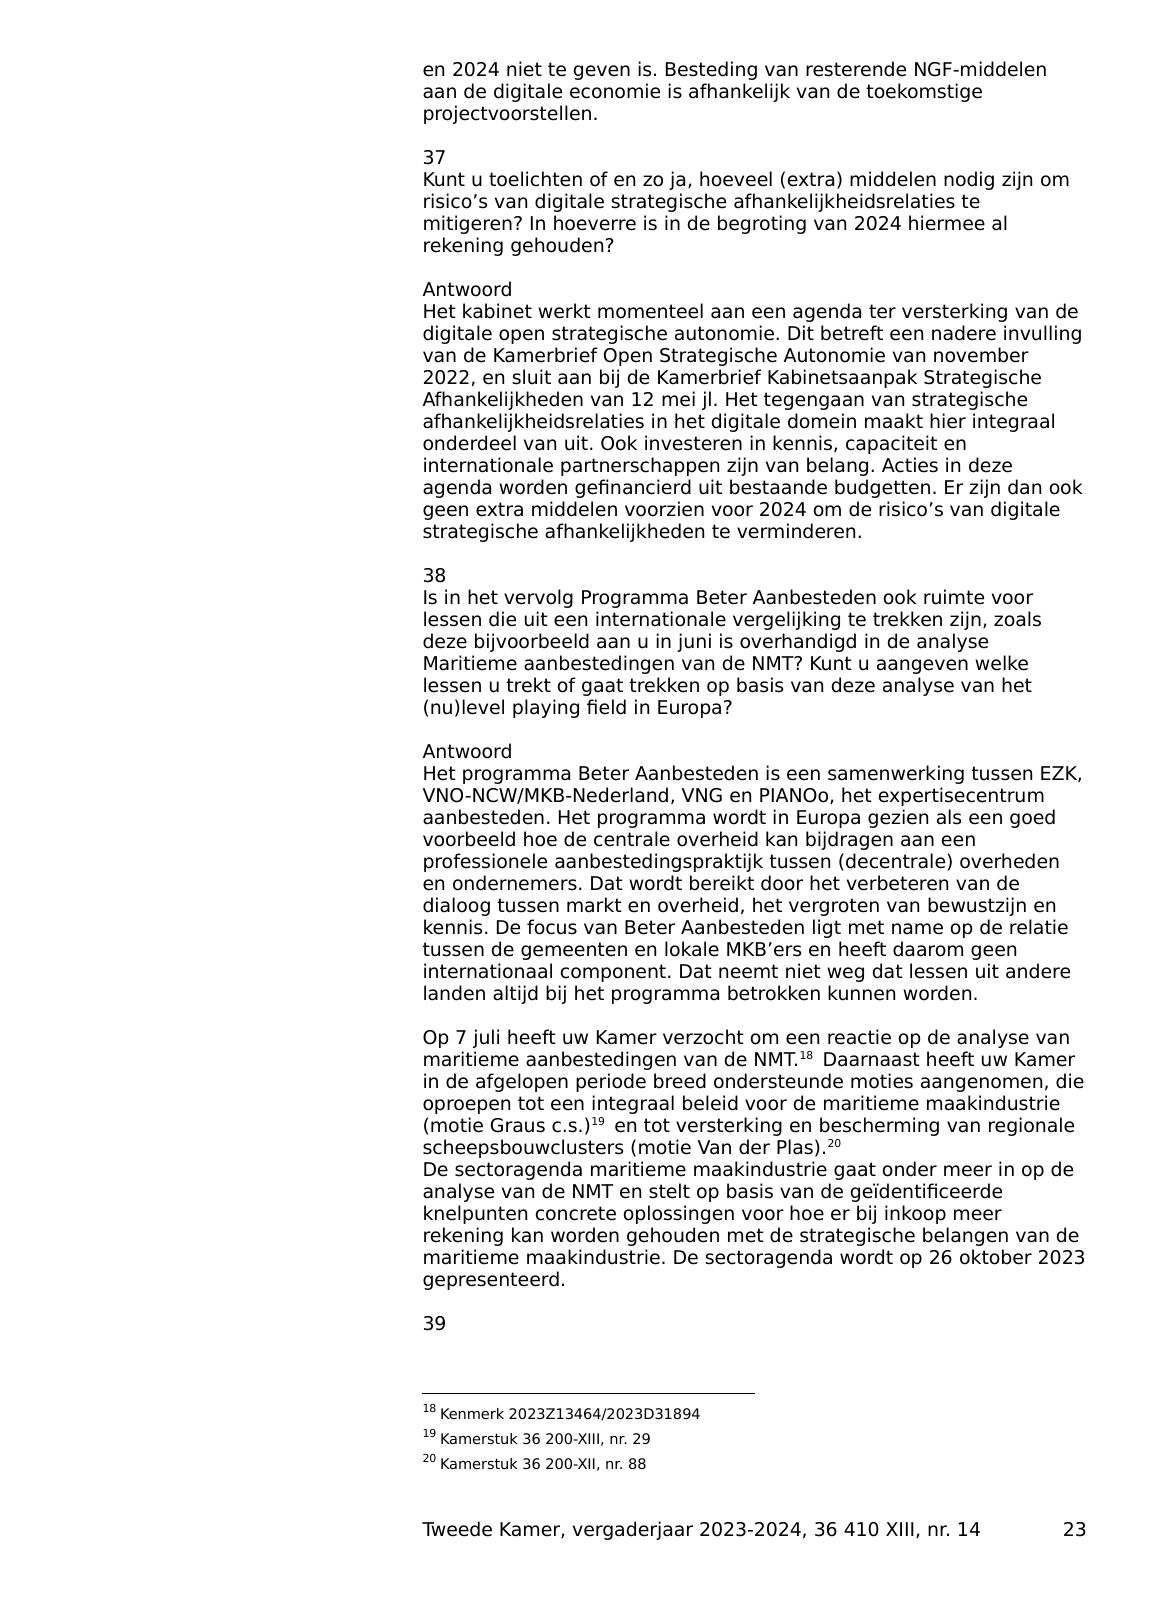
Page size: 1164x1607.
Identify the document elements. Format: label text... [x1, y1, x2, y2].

text Kunt u toelichten of en zo ja, hoeveel (extra) middelen nodig zijn om risico’s van digitale strategische afhankelĳkheidsrelaties te mitigeren? In hoeverre is in de begroting van 2024 hiermee al rekening gehouden? [422, 169, 1087, 257]
text Kamerstuk 36 200-XII, nr. 88 [422, 1452, 1087, 1474]
text Antwoord [422, 741, 1087, 763]
text 39 [422, 1313, 1087, 1335]
text Het kabinet werkt momenteel aan een agenda ter versterking van de digitale open strategische autonomie. Dit betreft een nadere invulling van de Kamerbrief Open Strategische Autonomie van november 2022, en sluit aan bij de Kamerbrief Kabinetsaanpak Strategische Afhankelijkheden van 12 mei jl. Het tegengaan van strategische afhankelijkheidsrelaties in het digitale domein maakt hier integraal onderdeel van uit. Ook investeren in kennis, capaciteit en internationale partnerschappen zijn van belang. Acties in deze agenda worden gefinancierd uit bestaande budgetten. Er zijn dan ook geen extra middelen voorzien voor 2024 om de risico’s van digitale strategische afhankelijkheden te verminderen. [422, 301, 1087, 543]
text 37 [422, 147, 1087, 169]
text en 2024 niet te geven is. Besteding van resterende NGF-middelen aan de digitale economie is afhankelijk van de toekomstige projectvoorstellen. [422, 59, 1087, 125]
text Is in het vervolg Programma Beter Aanbesteden ook ruimte voor lessen die uit een internationale vergelijking te trekken zijn, zoals deze bijvoorbeeld aan u in juni is overhandigd in de analyse Maritieme aanbestedingen van de NMT? Kunt u aangeven welke lessen u trekt of gaat trekken op basis van deze analyse van het (nu)level playing field in Europa? [422, 587, 1087, 719]
text Op 7 juli heeft uw Kamer verzocht om een reactie op de analyse van maritieme aanbestedingen van de NMT. Daarnaast heeft uw Kamer in de afgelopen periode breed ondersteunde moties aangenomen, die oproepen tot een integraal beleid voor de maritieme maakindustrie (motie Graus c.s.) en tot versterking en bescherming van regionale scheepsbouwclusters (motie Van der Plas). [422, 1027, 1087, 1159]
text Antwoord [422, 279, 1087, 301]
text Het programma Beter Aanbesteden is een samenwerking tussen EZK, VNO-NCW/MKB-Nederland, VNG en PIANOo, het expertisecentrum aanbesteden. Het programma wordt in Europa gezien als een goed voorbeeld hoe de centrale overheid kan bijdragen aan een professionele aanbestedingspraktijk tussen (decentrale) overheden en ondernemers. Dat wordt bereikt door het verbeteren van de dialoog tussen markt en overheid, het vergroten van bewustzijn en kennis. De focus van Beter Aanbesteden ligt met name op de relatie tussen de gemeenten en lokale MKB’ers en heeft daarom geen internationaal component. Dat neemt niet weg dat lessen uit andere landen altijd bij het programma betrokken kunnen worden. [422, 763, 1087, 1005]
text Kenmerk 2023Z13464/2023D31894 [422, 1402, 1087, 1424]
text De sectoragenda maritieme maakindustrie gaat onder meer in op de analyse van de NMT en stelt op basis van de geïdentificeerde knelpunten concrete oplossingen voor hoe er bij inkoop meer rekening kan worden gehouden met de strategische belangen van de maritieme maakindustrie. De sectoragenda wordt op 26 oktober 2023 gepresenteerd. [422, 1159, 1087, 1291]
text 38 [422, 565, 1087, 587]
text Kamerstuk 36 200-XIII, nr. 29 [422, 1427, 1087, 1449]
